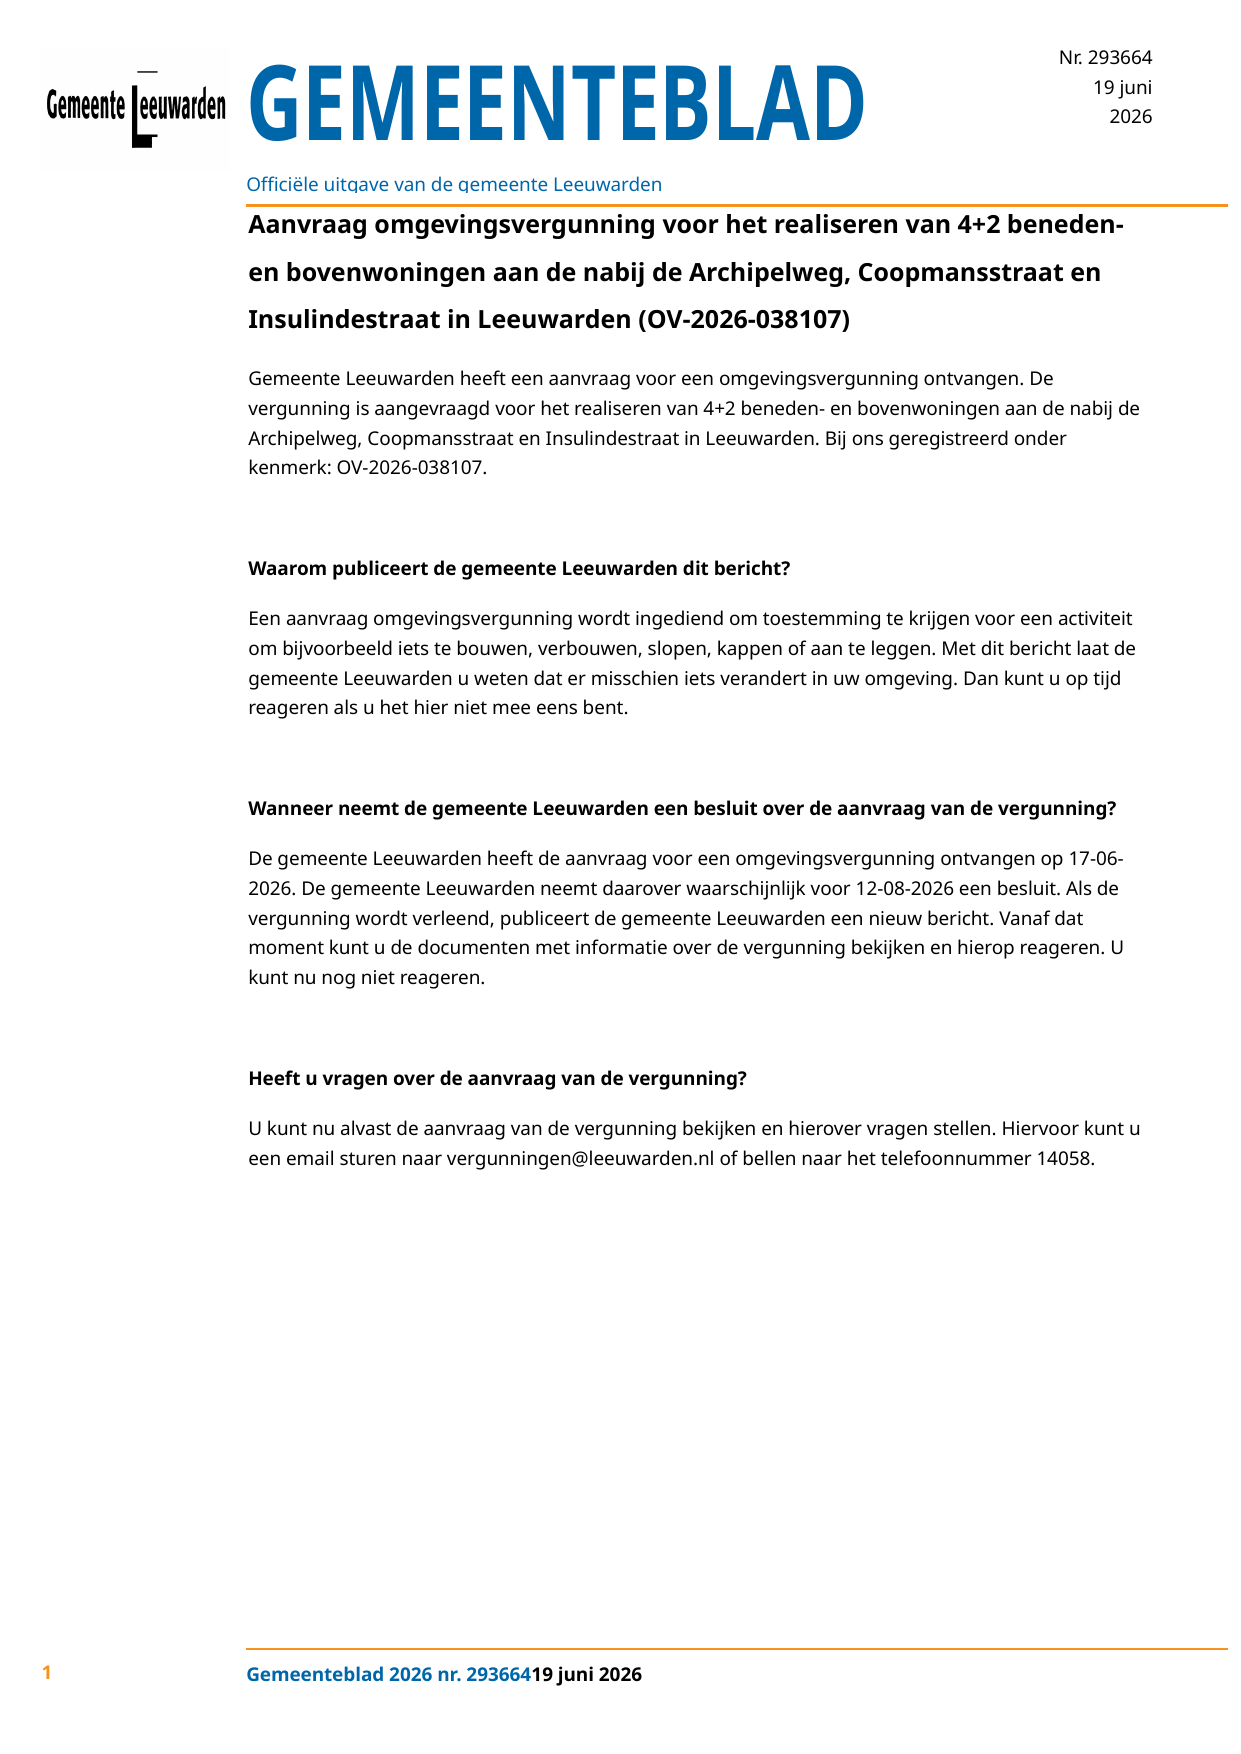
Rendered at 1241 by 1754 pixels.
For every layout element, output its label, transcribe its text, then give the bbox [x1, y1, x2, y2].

text Wanneer neemt de gemeente Leeuwarden een besluit over de aanvraag van de vergunning? [248, 795, 1152, 821]
picture [41, 47, 231, 172]
text Een aanvraag omgevingsvergunning wordt ingediend om toestemming te krijgen voor een activiteit om bijvoorbeeld iets te bouwen, verbouwen, slopen, kappen of aan te leggen. Met dit bericht laat de gemeente Leeuwarden u weten dat er misschien iets verandert in uw omgeving. Dan kunt u op tijd reageren als u het hier niet mee eens bent. [248, 606, 1152, 720]
text Aanvraag omgevingsvergunning voor het realiseren van 4+2 beneden- en bovenwoningen aan de nabij de Archipelweg, Coopmansstraat en Insulindestraat in Leeuwarden (OV-2026-038107) [248, 207, 1152, 336]
text De gemeente Leeuwarden heeft de aanvraag voor een omgevingsvergunning ontvangen op 17-06-2026. De gemeente Leeuwarden neemt daarover waarschijnlijk voor 12-08-2026 een besluit. Als de vergunning wordt verleend, publiceert de gemeente Leeuwarden een nieuw bericht. Vanaf dat moment kunt u de documenten met informatie over de vergunning bekijken en hierop reageren. U kunt nu nog niet reageren. [248, 846, 1152, 989]
text U kunt nu alvast de aanvraag van de vergunning bekijken en hierover vragen stellen. Hiervoor kunt u een email sturen naar vergunningen@leeuwarden.nl of bellen naar het telefoonnummer 14058. [248, 1115, 1152, 1170]
text Waarom publiceert de gemeente Leeuwarden dit bericht? [248, 555, 1152, 581]
text Gemeente Leeuwarden heeft een aanvraag voor een omgevingsvergunning ontvangen. De vergunning is aangevraagd voor het realiseren van 4+2 beneden- en bovenwoningen aan de nabij de Archipelweg, Coopmansstraat en Insulindestraat in Leeuwarden. Bij ons geregistreerd onder kenmerk: OV-2026-038107. [248, 366, 1152, 480]
text Heeft u vragen over de aanvraag van de vergunning? [248, 1065, 1152, 1090]
